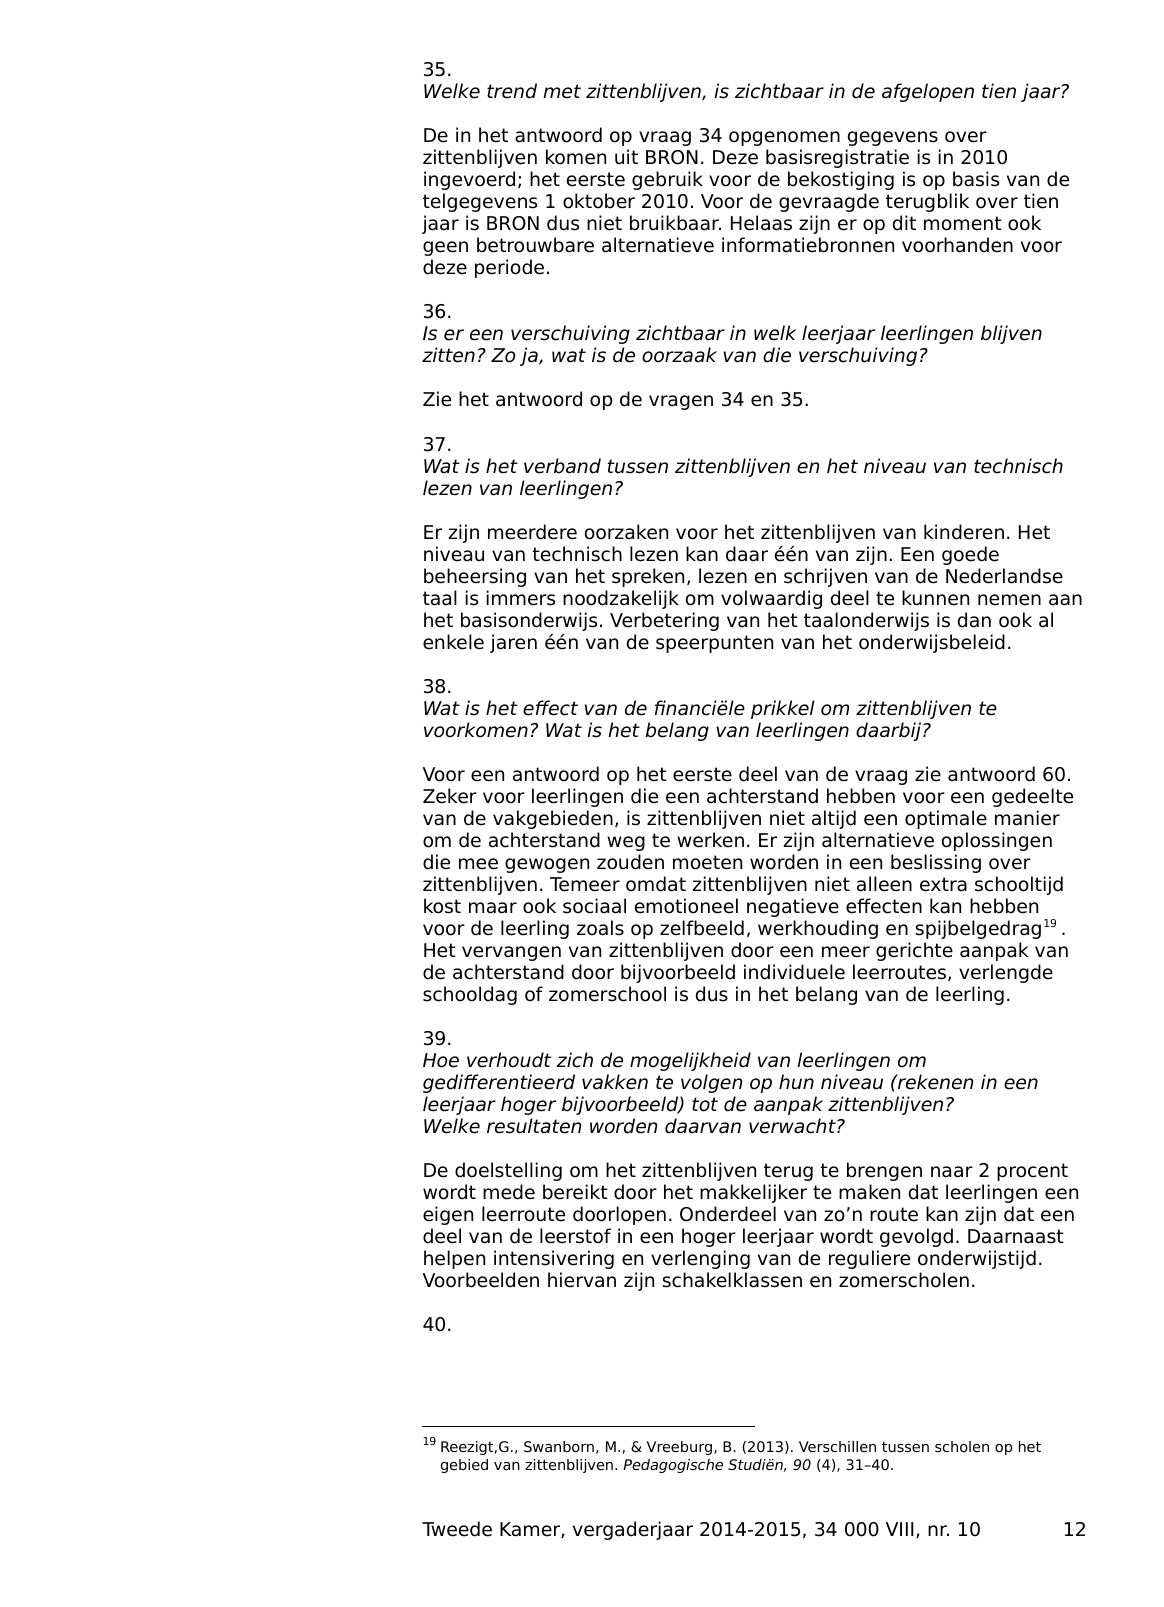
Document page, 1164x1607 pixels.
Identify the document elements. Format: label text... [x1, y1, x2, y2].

text 38. [422, 676, 1087, 698]
text De doelstelling om het zittenblijven terug te brengen naar 2 procent wordt mede bereikt door het makkelijker te maken dat leerlingen een eigen leerroute doorlopen. Onderdeel van zo’n route kan zijn dat een deel van de leerstof in een hoger leerjaar wordt gevolgd. Daarnaast helpen intensivering en verlenging van de reguliere onderwijstijd. Voorbeelden hiervan zijn schakelklassen en zomerscholen. [422, 1160, 1087, 1292]
text Wat is het effect van de financiële prikkel om zittenblijven te voorkomen? Wat is het belang van leerlingen daarbij? [422, 698, 1087, 742]
text Hoe verhoudt zich de mogelijkheid van leerlingen om gedifferentieerd vakken te volgen op hun niveau (rekenen in een leerjaar hoger bijvoorbeeld) tot de aanpak zittenblijven? [422, 1050, 1087, 1116]
text Wat is het verband tussen zittenblijven en het niveau van technisch lezen van leerlingen? [422, 456, 1087, 499]
text Voor een antwoord op het eerste deel van de vraag zie antwoord 60. [422, 764, 1087, 786]
text Zie het antwoord op de vragen 34 en 35. [422, 389, 1087, 411]
text 36. [422, 301, 1087, 323]
text De in het antwoord op vraag 34 opgenomen gegevens over zittenblijven komen uit BRON. Deze basisregistratie is in 2010 ingevoerd; het eerste gebruik voor de bekostiging is op basis van de telgegevens 1 oktober 2010. Voor de gevraagde terugblik over tien jaar is BRON dus niet bruikbaar. Helaas zijn er op dit moment ook geen betrouwbare alternatieve informatiebronnen voorhanden voor deze periode. [422, 125, 1087, 279]
text Welke resultaten worden daarvan verwacht? [422, 1116, 1087, 1138]
text Welke trend met zittenblijven, is zichtbaar in de afgelopen tien jaar? [422, 81, 1087, 103]
text 39. [422, 1028, 1087, 1050]
text Is er een verschuiving zichtbaar in welk leerjaar leerlingen blijven zitten? Zo ja, wat is de oorzaak van die verschuiving? [422, 323, 1087, 367]
text Er zijn meerdere oorzaken voor het zittenblijven van kinderen. Het niveau van technisch lezen kan daar één van zijn. Een goede beheersing van het spreken, lezen en schrijven van de Nederlandse taal is immers noodzakelijk om volwaardig deel te kunnen nemen aan het basisonderwijs. Verbetering van het taalonderwijs is dan ook al enkele jaren één van de speerpunten van het onderwijsbeleid. [422, 522, 1087, 653]
text 37. [422, 433, 1087, 456]
text Reezigt,G., Swanborn, M., & Vreeburg, B. (2013). Verschillen tussen scholen op het gebied van zittenblijven. Pedagogische Studiën, 90 (4), 31–40. [422, 1435, 1087, 1474]
text Zeker voor leerlingen die een achterstand hebben voor een gedeelte van de vakgebieden, is zittenblijven niet altijd een optimale manier om de achterstand weg te werken. Er zijn alternatieve oplossingen die mee gewogen zouden moeten worden in een beslissing over zittenblijven. Temeer omdat zittenblijven niet alleen extra schooltijd kost maar ook sociaal emotioneel negatieve effecten kan hebben voor de leerling zoals op zelfbeeld, werkhouding en spijbelgedrag. Het vervangen van zittenblijven door een meer gerichte aanpak van de achterstand door bijvoorbeeld individuele leerroutes, verlengde schooldag of zomerschool is dus in het belang van de leerling. [422, 786, 1087, 1006]
text 40. [422, 1314, 1087, 1336]
text 35. [422, 59, 1087, 81]
